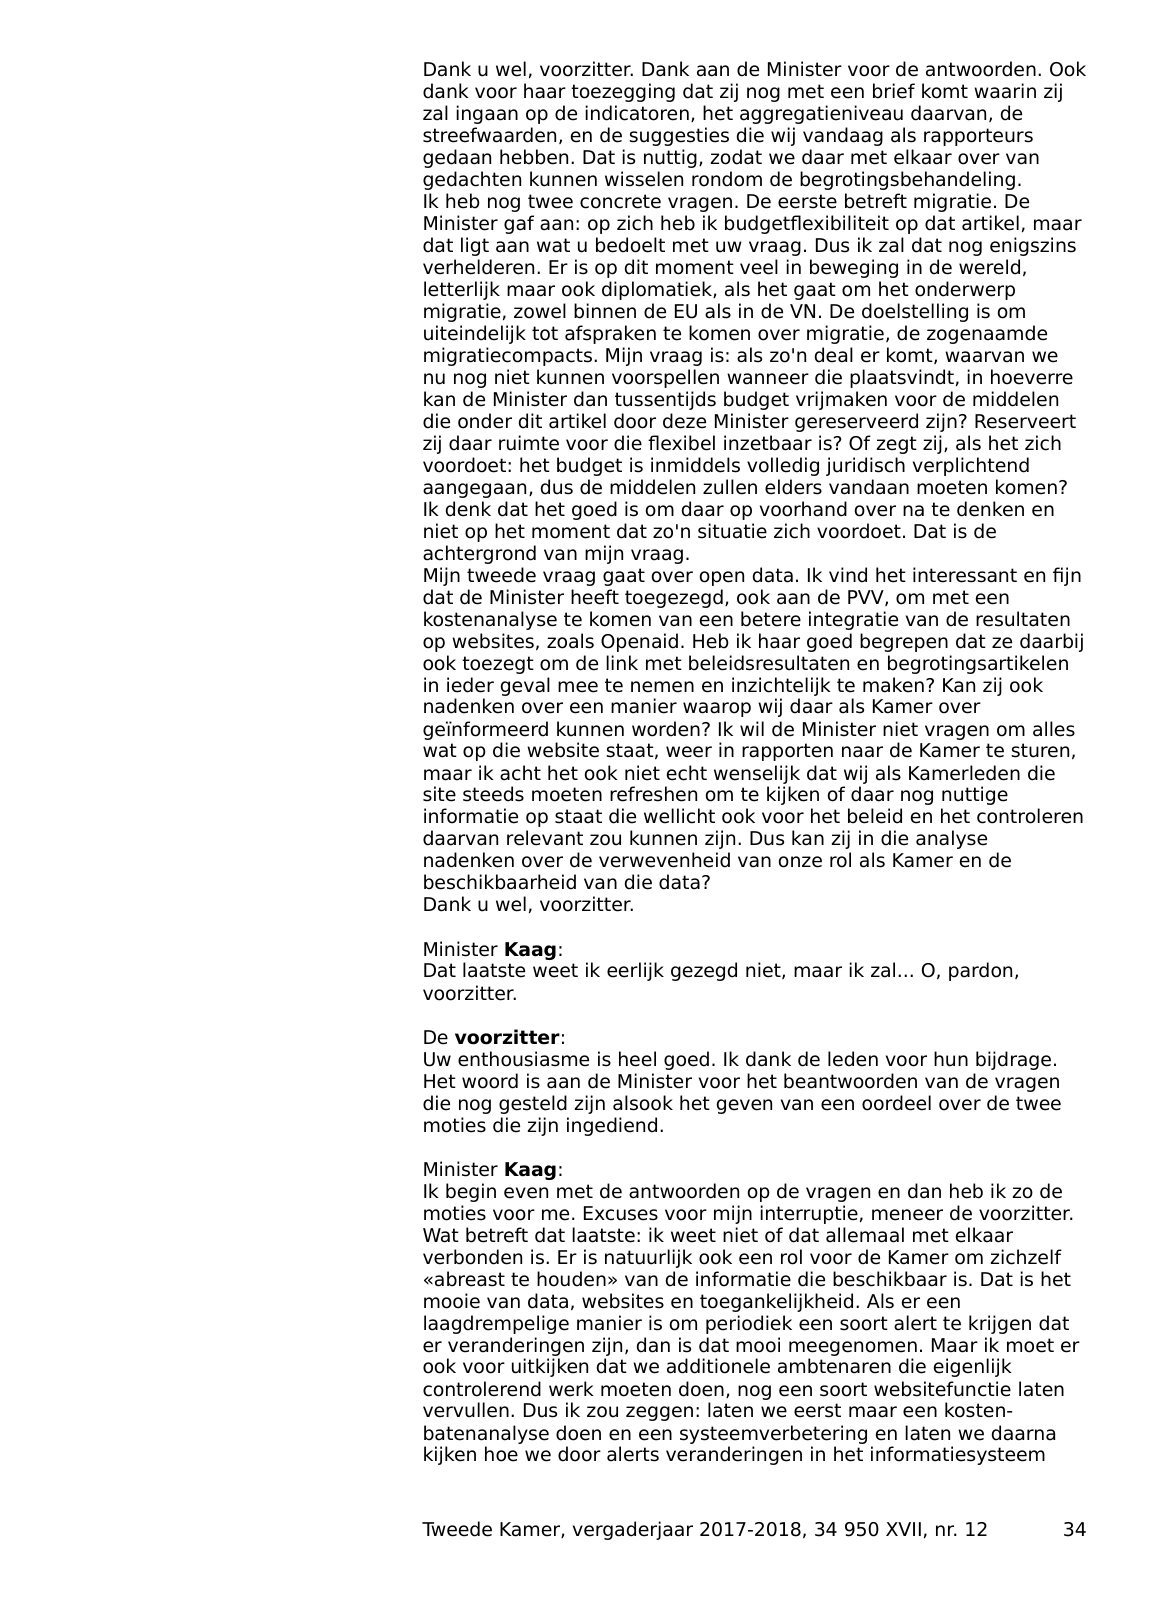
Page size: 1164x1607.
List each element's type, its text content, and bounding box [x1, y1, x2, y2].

text Dat laatste weet ik eerlijk gezegd niet, maar ik zal... O, pardon, voorzitter. [422, 960, 1087, 1004]
text De voorzitter: [422, 1027, 1087, 1048]
text Mijn tweede vraag gaat over open data. Ik vind het interessant en fijn dat de Minister heeft toegezegd, ook aan de PVV, om met een kostenanalyse te komen van een betere integratie van de resultaten op websites, zoals Openaid. Heb ik haar goed begrepen dat ze daarbij ook toezegt om de link met beleidsresultaten en begrotingsartikelen in ieder geval mee te nemen en inzichtelijk te maken? Kan zij ook nadenken over een manier waarop wij daar als Kamer over geïnformeerd kunnen worden? Ik wil de Minister niet vragen om alles wat op die website staat, weer in rapporten naar de Kamer te sturen, maar ik acht het ook niet echt wenselijk dat wij als Kamerleden die site steeds moeten refreshen om te kijken of daar nog nuttige informatie op staat die wellicht ook voor het beleid en het controleren daarvan relevant zou kunnen zijn. Dus kan zij in die analyse nadenken over de verwevenheid van onze rol als Kamer en de beschikbaarheid van die data? [422, 564, 1087, 894]
text Dank u wel, voorzitter. [422, 894, 1087, 916]
text Uw enthousiasme is heel goed. Ik dank de leden voor hun bijdrage. Het woord is aan de Minister voor het beantwoorden van de vragen die nog gesteld zijn alsook het geven van een oordeel over de twee moties die zijn ingediend. [422, 1048, 1087, 1136]
text Dank u wel, voorzitter. Dank aan de Minister voor de antwoorden. Ook dank voor haar toezegging dat zij nog met een brief komt waarin zij zal ingaan op de indicatoren, het aggregatieniveau daarvan, de streefwaarden, en de suggesties die wij vandaag als rapporteurs gedaan hebben. Dat is nuttig, zodat we daar met elkaar over van gedachten kunnen wisselen rondom de begrotingsbehandeling. [422, 59, 1087, 191]
text Ik begin even met de antwoorden op de vragen en dan heb ik zo de moties voor me. Excuses voor mijn interruptie, meneer de voorzitter. [422, 1181, 1087, 1224]
text Minister Kaag: [422, 938, 1087, 960]
text Ik heb nog twee concrete vragen. De eerste betreft migratie. De Minister gaf aan: op zich heb ik budgetflexibiliteit op dat artikel, maar dat ligt aan wat u bedoelt met uw vraag. Dus ik zal dat nog enigszins verhelderen. Er is op dit moment veel in beweging in de wereld, letterlijk maar ook diplomatiek, als het gaat om het onderwerp migratie, zowel binnen de EU als in de VN. De doelstelling is om uiteindelijk tot afspraken te komen over migratie, de zogenaamde migratiecompacts. Mijn vraag is: als zo'n deal er komt, waarvan we nu nog niet kunnen voorspellen wanneer die plaatsvindt, in hoeverre kan de Minister dan tussentijds budget vrijmaken voor de middelen die onder dit artikel door deze Minister gereserveerd zijn? Reserveert zij daar ruimte voor die flexibel inzetbaar is? Of zegt zij, als het zich voordoet: het budget is inmiddels volledig juridisch verplichtend aangegaan, dus de middelen zullen elders vandaan moeten komen? Ik denk dat het goed is om daar op voorhand over na te denken en niet op het moment dat zo'n situatie zich voordoet. Dat is de achtergrond van mijn vraag. [422, 191, 1087, 564]
text Minister Kaag: [422, 1159, 1087, 1181]
text Wat betreft dat laatste: ik weet niet of dat allemaal met elkaar verbonden is. Er is natuurlijk ook een rol voor de Kamer om zichzelf «abreast te houden» van de informatie die beschikbaar is. Dat is het mooie van data, websites en toegankelijkheid. Als er een laagdrempelige manier is om periodiek een soort alert te krijgen dat er veranderingen zijn, dan is dat mooi meegenomen. Maar ik moet er ook voor uitkijken dat we additionele ambtenaren die eigenlijk controlerend werk moeten doen, nog een soort websitefunctie laten vervullen. Dus ik zou zeggen: laten we eerst maar een kosten-batenanalyse doen en een systeemverbetering en laten we daarna kijken hoe we door alerts veranderingen in het informatiesysteem [422, 1224, 1087, 1466]
